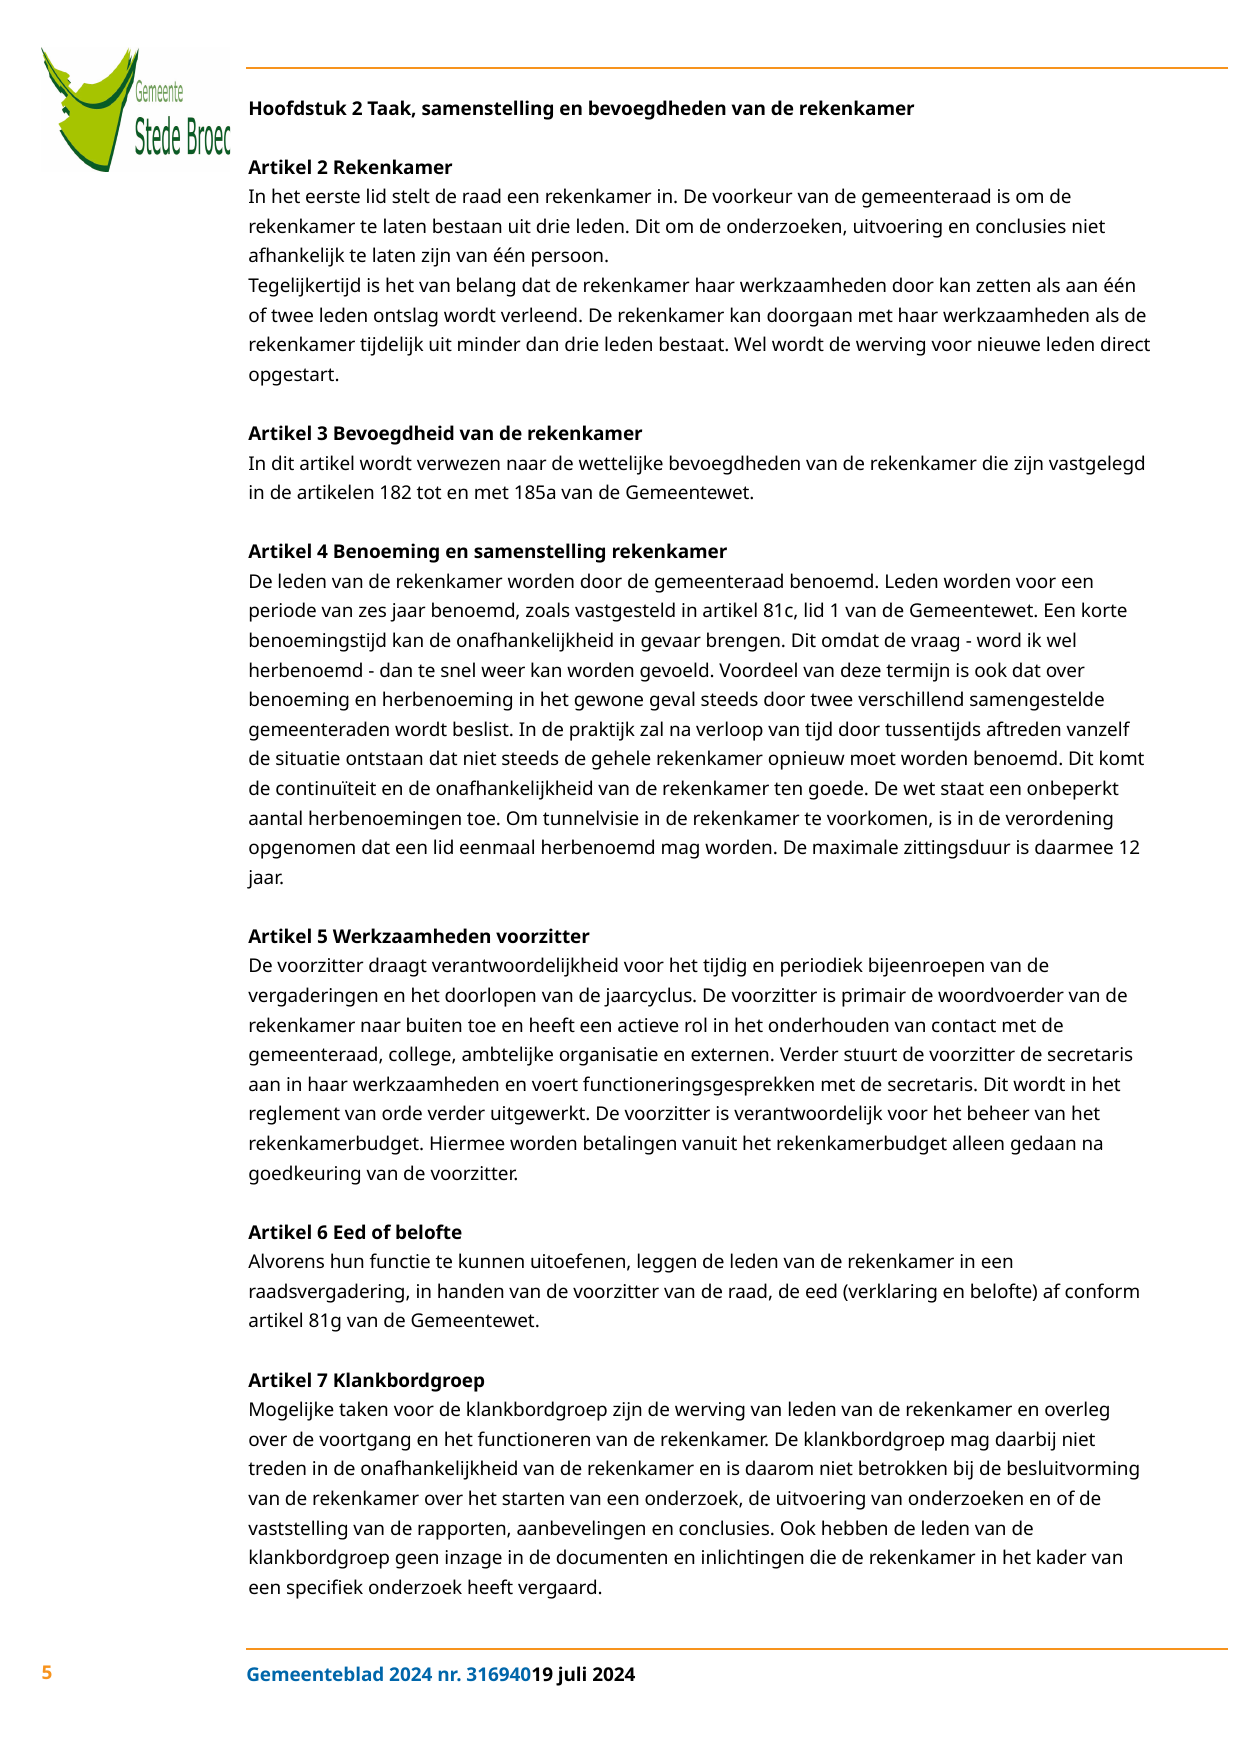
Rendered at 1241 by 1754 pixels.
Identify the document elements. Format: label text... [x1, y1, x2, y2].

text Tegelijkertijd is het van belang dat de rekenkamer haar werkzaamheden door kan zetten als aan één of twee leden ontslag wordt verleend. De rekenkamer kan doorgaan met haar werkzaamheden als de rekenkamer tijdelijk uit minder dan drie leden bestaat. Wel wordt de werving voor nieuwe leden direct opgestart. [248, 272, 1152, 387]
text Mogelijke taken voor de klankbordgroep zijn de werving van leden van de rekenkamer en overleg over de voortgang en het functioneren van de rekenkamer. De klankbordgroep mag daarbij niet treden in de onafhankelijkheid van de rekenkamer en is daarom niet betrokken bij de besluitvorming van de rekenkamer over het starten van een onderzoek, de uitvoering van onderzoeken en of de vaststelling van de rapporten, aanbevelingen en conclusies. Ook hebben de leden van de klankbordgroep geen inzage in de documenten en inlichtingen die de rekenkamer in het kader van een specifiek onderzoek heeft vergaard. [248, 1396, 1152, 1600]
text In dit artikel wordt verwezen naar de wettelijke bevoegdheden van de rekenkamer die zijn vastgelegd in de artikelen 182 tot en met 185a van de Gemeentewet. [248, 450, 1152, 505]
text De voorzitter draagt verantwoordelijkheid voor het tijdig en periodiek bijeenroepen van de vergaderingen en het doorlopen van de jaarcyclus. De voorzitter is primair de woordvoerder van de rekenkamer naar buiten toe en heeft een actieve rol in het onderhouden van contact met de gemeenteraad, college, ambtelijke organisatie en externen. Verder stuurt de voorzitter de secretaris aan in haar werkzaamheden en voert functioneringsgesprekken met de secretaris. Dit wordt in het reglement van orde verder uitgewerkt. De voorzitter is verantwoordelijk voor het beheer van het rekenkamerbudget. Hiermee worden betalingen vanuit het rekenkamerbudget alleen gedaan na goedkeuring van de voorzitter. [248, 953, 1152, 1186]
picture [41, 47, 231, 172]
text Artikel 4 Benoeming en samenstelling rekenkamer [248, 538, 1152, 564]
text De leden van de rekenkamer worden door de gemeenteraad benoemd. Leden worden voor een periode van zes jaar benoemd, zoals vastgesteld in artikel 81c, lid 1 van de Gemeentewet. Een korte benoemingstijd kan de onafhankelijkheid in gevaar brengen. Dit omdat de vraag - word ik wel herbenoemd - dan te snel weer kan worden gevoeld. Voordeel van deze termijn is ook dat over benoeming en herbenoeming in het gewone geval steeds door twee verschillend samengestelde gemeenteraden wordt beslist. In de praktijk zal na verloop van tijd door tussentijds aftreden vanzelf de situatie ontstaan dat niet steeds de gehele rekenkamer opnieuw moet worden benoemd. Dit komt de continuïteit en de onafhankelijkheid van de rekenkamer ten goede. De wet staat een onbeperkt aantal herbenoemingen toe. Om tunnelvisie in de rekenkamer te voorkomen, is in de verordening opgenomen dat een lid eenmaal herbenoemd mag worden. De maximale zittingsduur is daarmee 12 jaar. [248, 568, 1152, 890]
text Artikel 5 Werkzaamheden voorzitter [248, 923, 1152, 949]
text In het eerste lid stelt de raad een rekenkamer in. De voorkeur van de gemeenteraad is om de rekenkamer te laten bestaan uit drie leden. Dit om de onderzoeken, uitvoering en conclusies niet afhankelijk te laten zijn van één persoon. [248, 183, 1152, 268]
text Hoofdstuk 2 Taak, samenstelling en bevoegdheden van de rekenkamer [248, 95, 1152, 121]
text Artikel 2 Rekenkamer [248, 154, 1152, 180]
text Artikel 3 Bevoegdheid van de rekenkamer [248, 420, 1152, 446]
text Alvorens hun functie te kunnen uitoefenen, leggen de leden van de rekenkamer in een raadsvergadering, in handen van de voorzitter van de raad, de eed (verklaring en belofte) af conform artikel 81g van de Gemeentewet. [248, 1248, 1152, 1333]
text Artikel 6 Eed of belofte [248, 1219, 1152, 1245]
text Artikel 7 Klankbordgroep [248, 1367, 1152, 1393]
